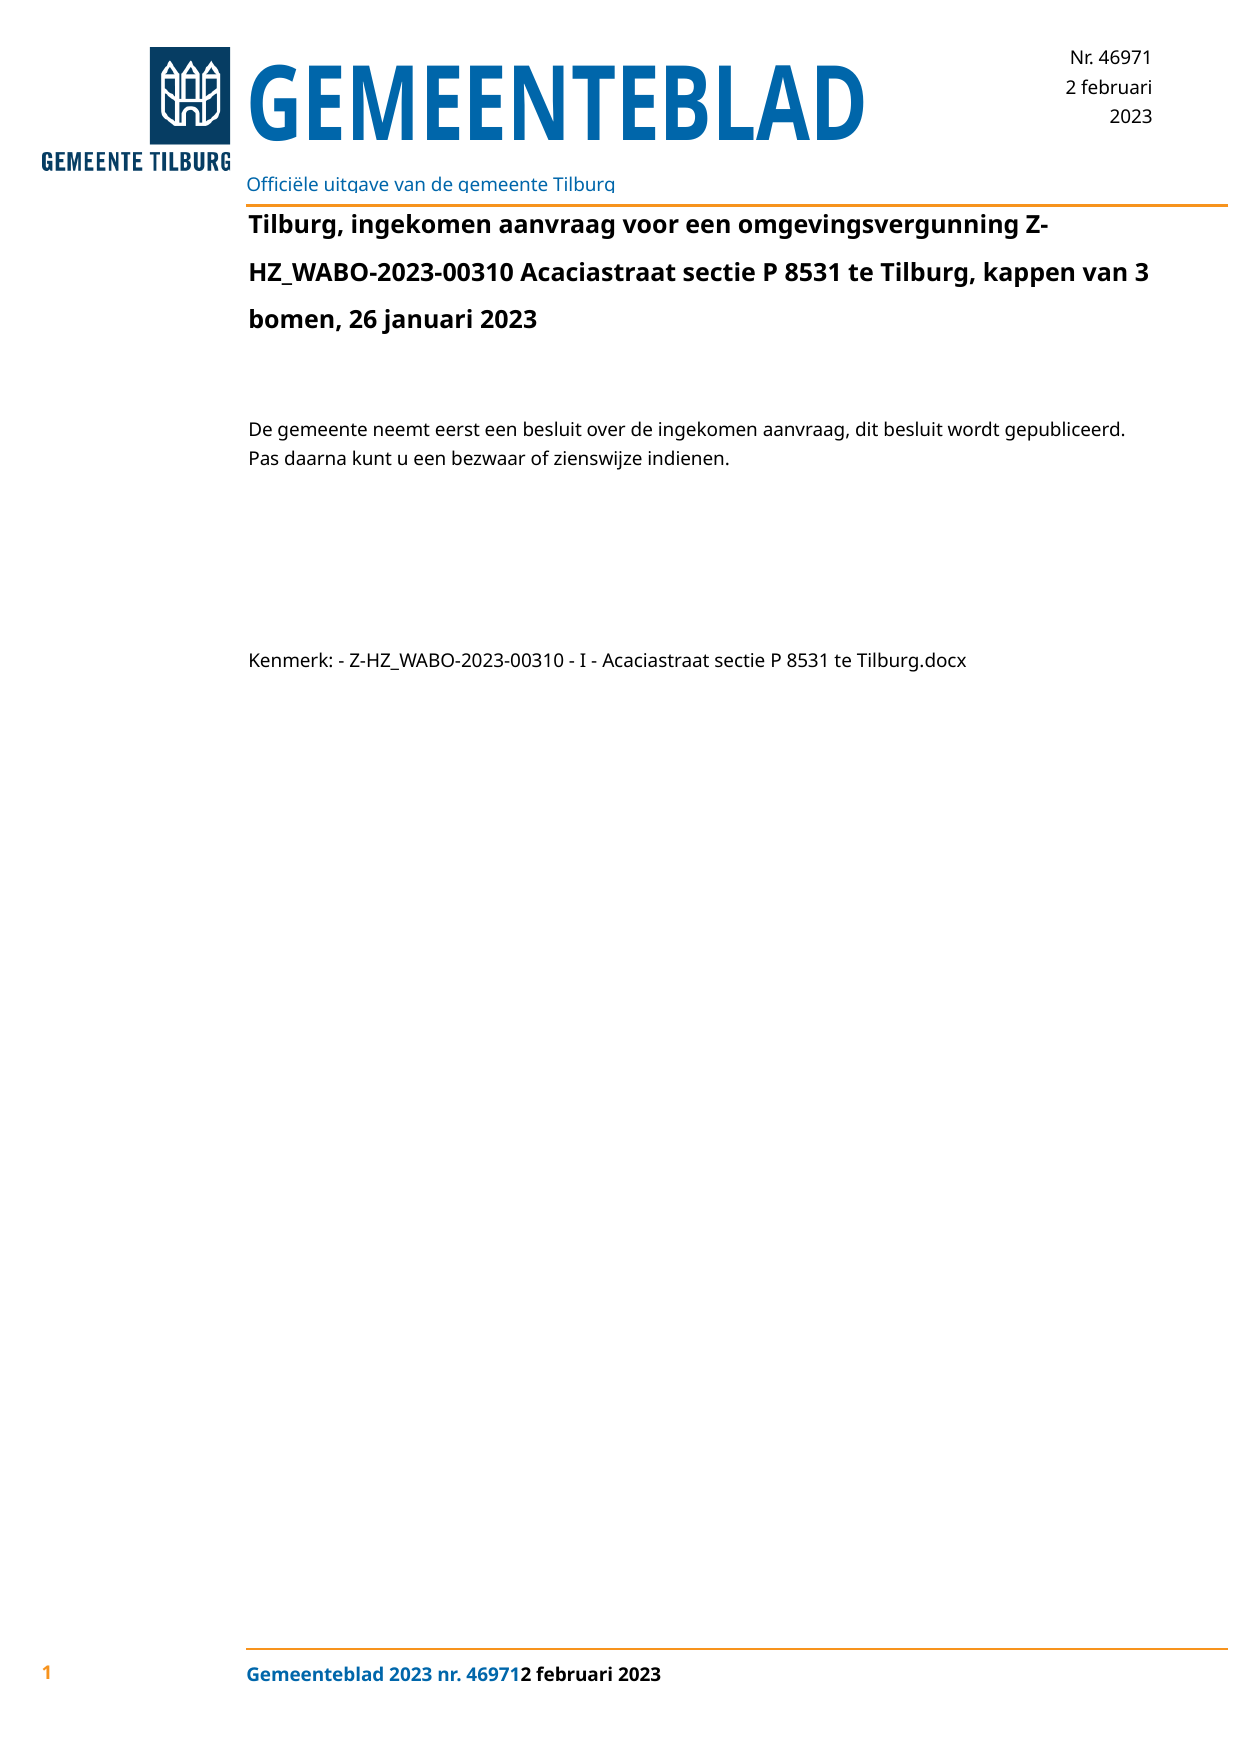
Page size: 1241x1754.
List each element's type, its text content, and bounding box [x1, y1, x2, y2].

picture [41, 47, 231, 172]
text De gemeente neemt eerst een besluit over de ingekomen aanvraag, dit besluit wordt gepubliceerd. Pas daarna kunt u een bezwaar of zienswijze indienen. [248, 416, 1152, 471]
text Tilburg, ingekomen aanvraag voor een omgevingsvergunning Z-HZ_WABO-2023-00310 Acaciastraat sectie P 8531 te Tilburg, kappen van 3 bomen, 26 januari 2023 [248, 207, 1152, 336]
text Kenmerk: - Z-HZ_WABO-2023-00310 - I - Acaciastraat sectie P 8531 te Tilburg.docx [248, 647, 1152, 673]
